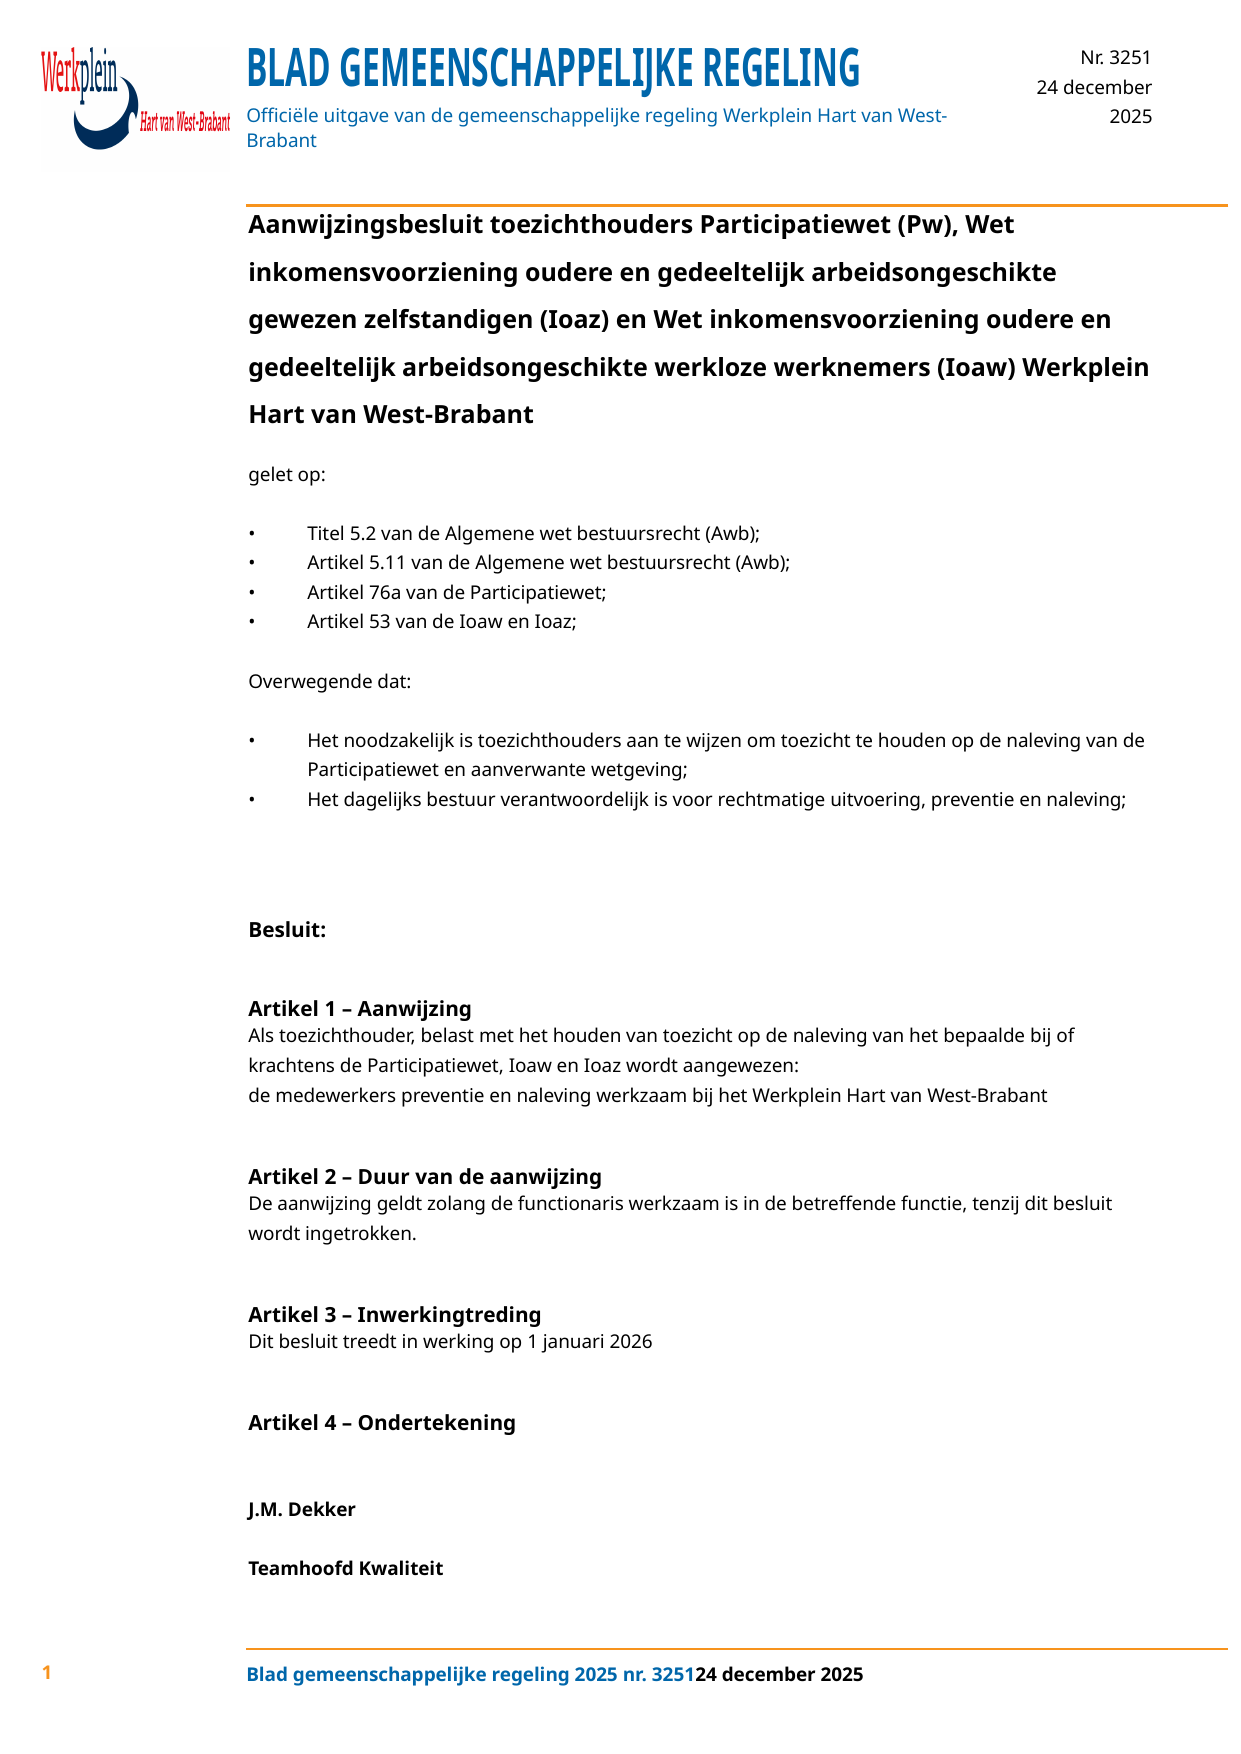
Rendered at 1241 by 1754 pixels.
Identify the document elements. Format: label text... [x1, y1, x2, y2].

text Als toezichthouder, belast met het houden van toezicht op de naleving van het bepaalde bij of krachtens de Participatiewet, Ioaw en Ioaz wordt aangewezen: [248, 1023, 1152, 1078]
text Artikel 1 – Aanwijzing [248, 994, 1152, 1023]
text gelet op: [248, 461, 1152, 486]
text J.M. Dekker [248, 1496, 1152, 1522]
text De aanwijzing geldt zolang de functionaris werkzaam is in de betreffende functie, tenzij dit besluit wordt ingetrokken. [248, 1190, 1152, 1246]
text Aanwijzingsbesluit toezichthouders Participatiewet (Pw), Wet inkomensvoorziening oudere en gedeeltelijk arbeidsongeschikte gewezen zelfstandigen (Ioaz) en Wet inkomensvoorziening oudere en gedeeltelijk arbeidsongeschikte werkloze werknemers (Ioaw) Werkplein Hart van West-Brabant [248, 207, 1152, 431]
list Artikel 53 van de Ioaw en Ioaz; [248, 609, 1152, 634]
list Het dagelijks bestuur verantwoordelijk is voor rechtmatige uitvoering, preventie en naleving; [248, 786, 1152, 812]
text Artikel 4 – Ondertekening [248, 1408, 1152, 1437]
list Titel 5.2 van de Algemene wet bestuursrecht (Awb); [248, 520, 1152, 546]
text Besluit: [248, 915, 1152, 944]
text Teamhoofd Kwaliteit [248, 1555, 1152, 1581]
list Artikel 76a van de Participatiewet; [248, 579, 1152, 605]
text Overwegende dat: [248, 668, 1152, 693]
text Artikel 3 – Inwerkingtreding [248, 1300, 1152, 1328]
list Artikel 5.11 van de Algemene wet bestuursrecht (Awb); [248, 549, 1152, 575]
list Het noodzakelijk is toezichthouders aan te wijzen om toezicht te houden op de naleving van de Participatiewet en aanverwante wetgeving; [248, 727, 1152, 782]
text Dit besluit treedt in werking op 1 januari 2026 [248, 1328, 1152, 1354]
text de medewerkers preventie en naleving werkzaam bij het Werkplein Hart van West-Brabant [248, 1082, 1152, 1108]
text Artikel 2 – Duur van de aanwijzing [248, 1162, 1152, 1190]
picture [41, 47, 231, 172]
